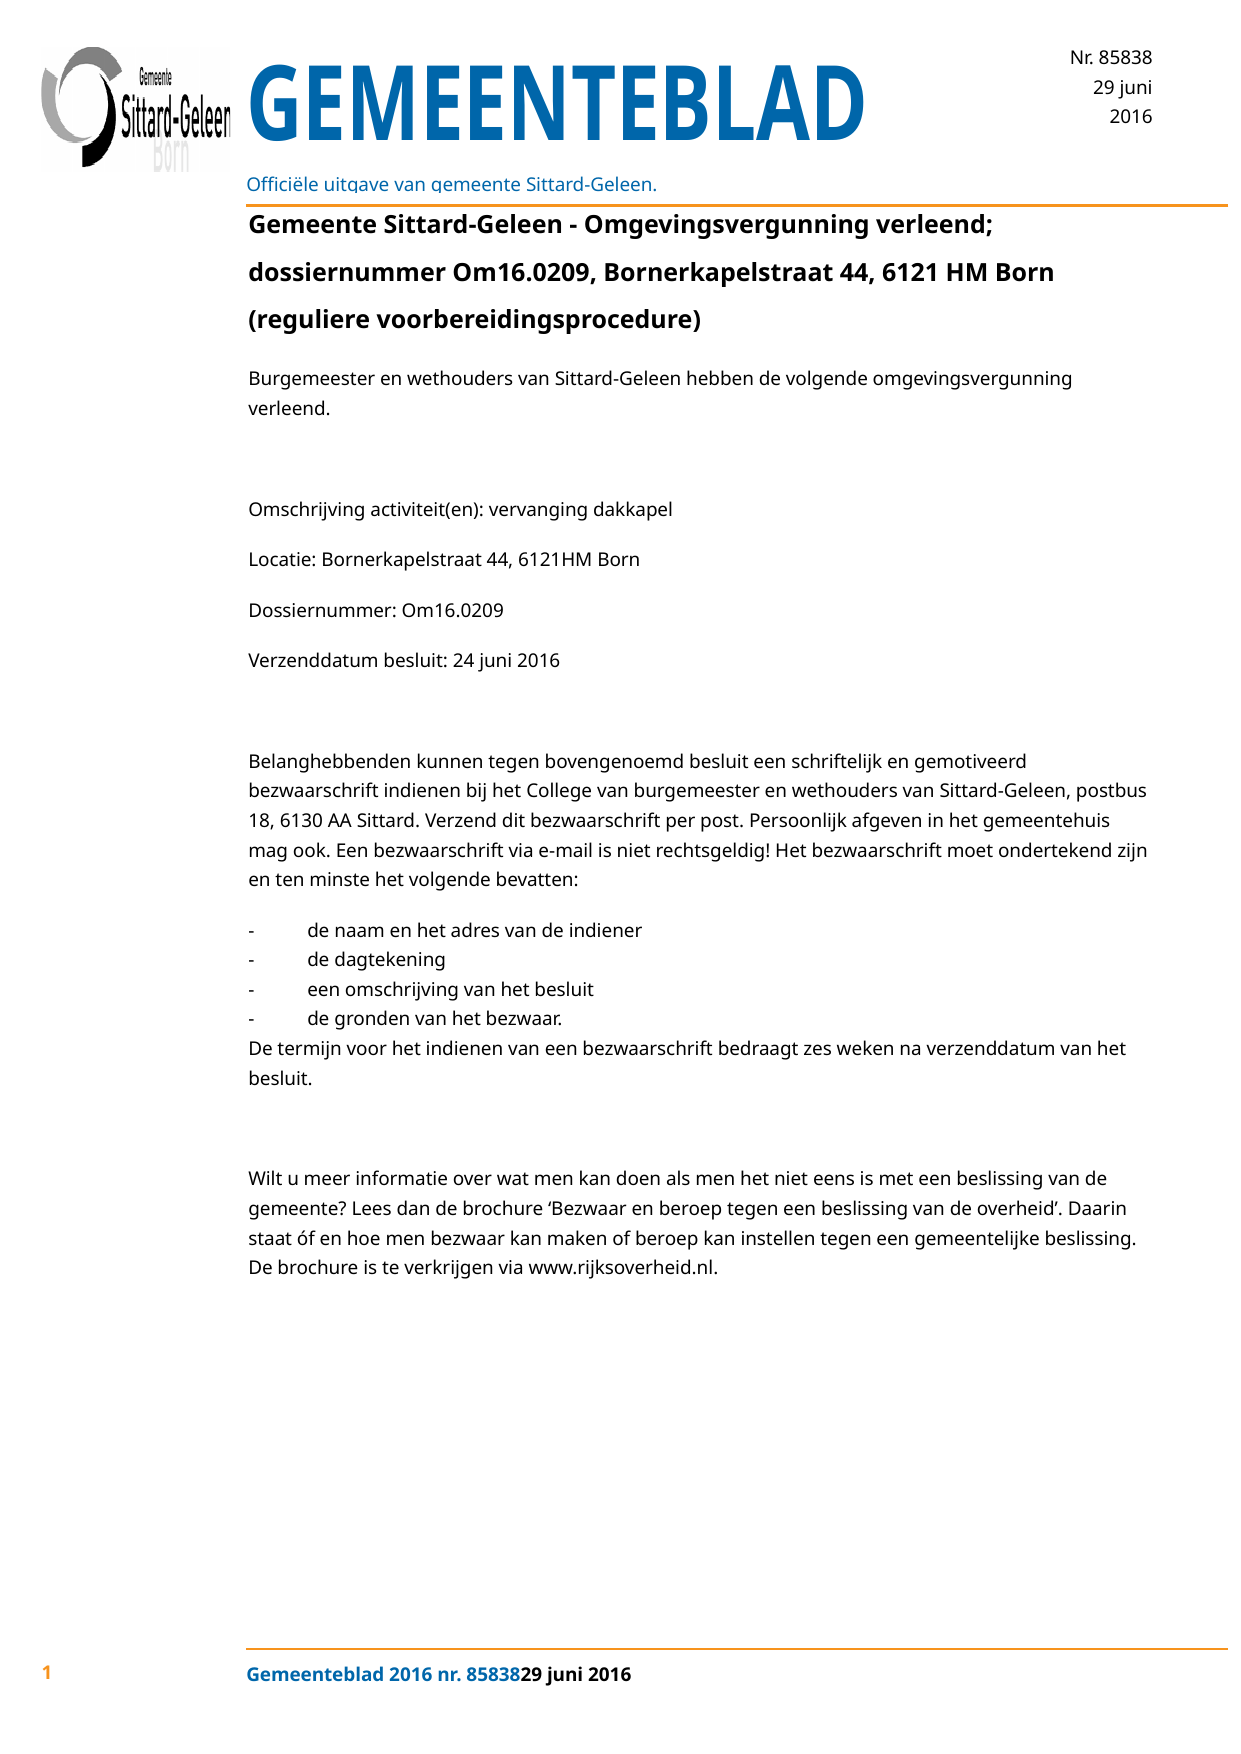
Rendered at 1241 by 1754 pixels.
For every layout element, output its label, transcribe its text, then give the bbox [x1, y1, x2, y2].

text Belanghebbenden kunnen tegen bovengenoemd besluit een schriftelijk en gemotiveerd bezwaarschrift indienen bij het College van burgemeester en wethouders van Sittard-Geleen, postbus 18, 6130 AA Sittard. Verzend dit bezwaarschrift per post. Persoonlijk afgeven in het gemeentehuis mag ook. Een bezwaarschrift via e-mail is niet rechtsgeldig! Het bezwaarschrift moet ondertekend zijn en ten minste het volgende bevatten: [248, 748, 1152, 892]
text Gemeente Sittard-Geleen - Omgevingsvergunning verleend; dossiernummer Om16.0209, Bornerkapelstraat 44, 6121 HM Born (reguliere voorbereidingsprocedure) [248, 207, 1152, 336]
text Burgemeester en wethouders van Sittard-Geleen hebben de volgende omgevingsvergunning verleend. [248, 366, 1152, 421]
text De termijn voor het indienen van een bezwaarschrift bedraagt zes weken na verzenddatum van het besluit. [248, 1035, 1152, 1090]
list de gronden van het bezwaar. [248, 1006, 1152, 1031]
text Omschrijving activiteit(en): vervanging dakkapel [248, 496, 1152, 522]
text Locatie: Bornerkapelstraat 44, 6121HM Born [248, 546, 1152, 572]
text Wilt u meer informatie over wat men kan doen als men het niet eens is met een beslissing van de gemeente? Lees dan de brochure ‘Bezwaar en beroep tegen een beslissing van de overheid’. Daarin staat óf en hoe men bezwaar kan maken of beroep kan instellen tegen een gemeentelijke beslissing. De brochure is te verkrijgen via www.rijksoverheid.nl. [248, 1166, 1152, 1280]
picture [41, 47, 231, 172]
list de dagtekening [248, 946, 1152, 972]
list een omschrijving van het besluit [248, 976, 1152, 1002]
list de naam en het adres van de indiener [248, 917, 1152, 942]
text Verzenddatum besluit: 24 juni 2016 [248, 647, 1152, 673]
text Dossiernummer: Om16.0209 [248, 597, 1152, 622]
